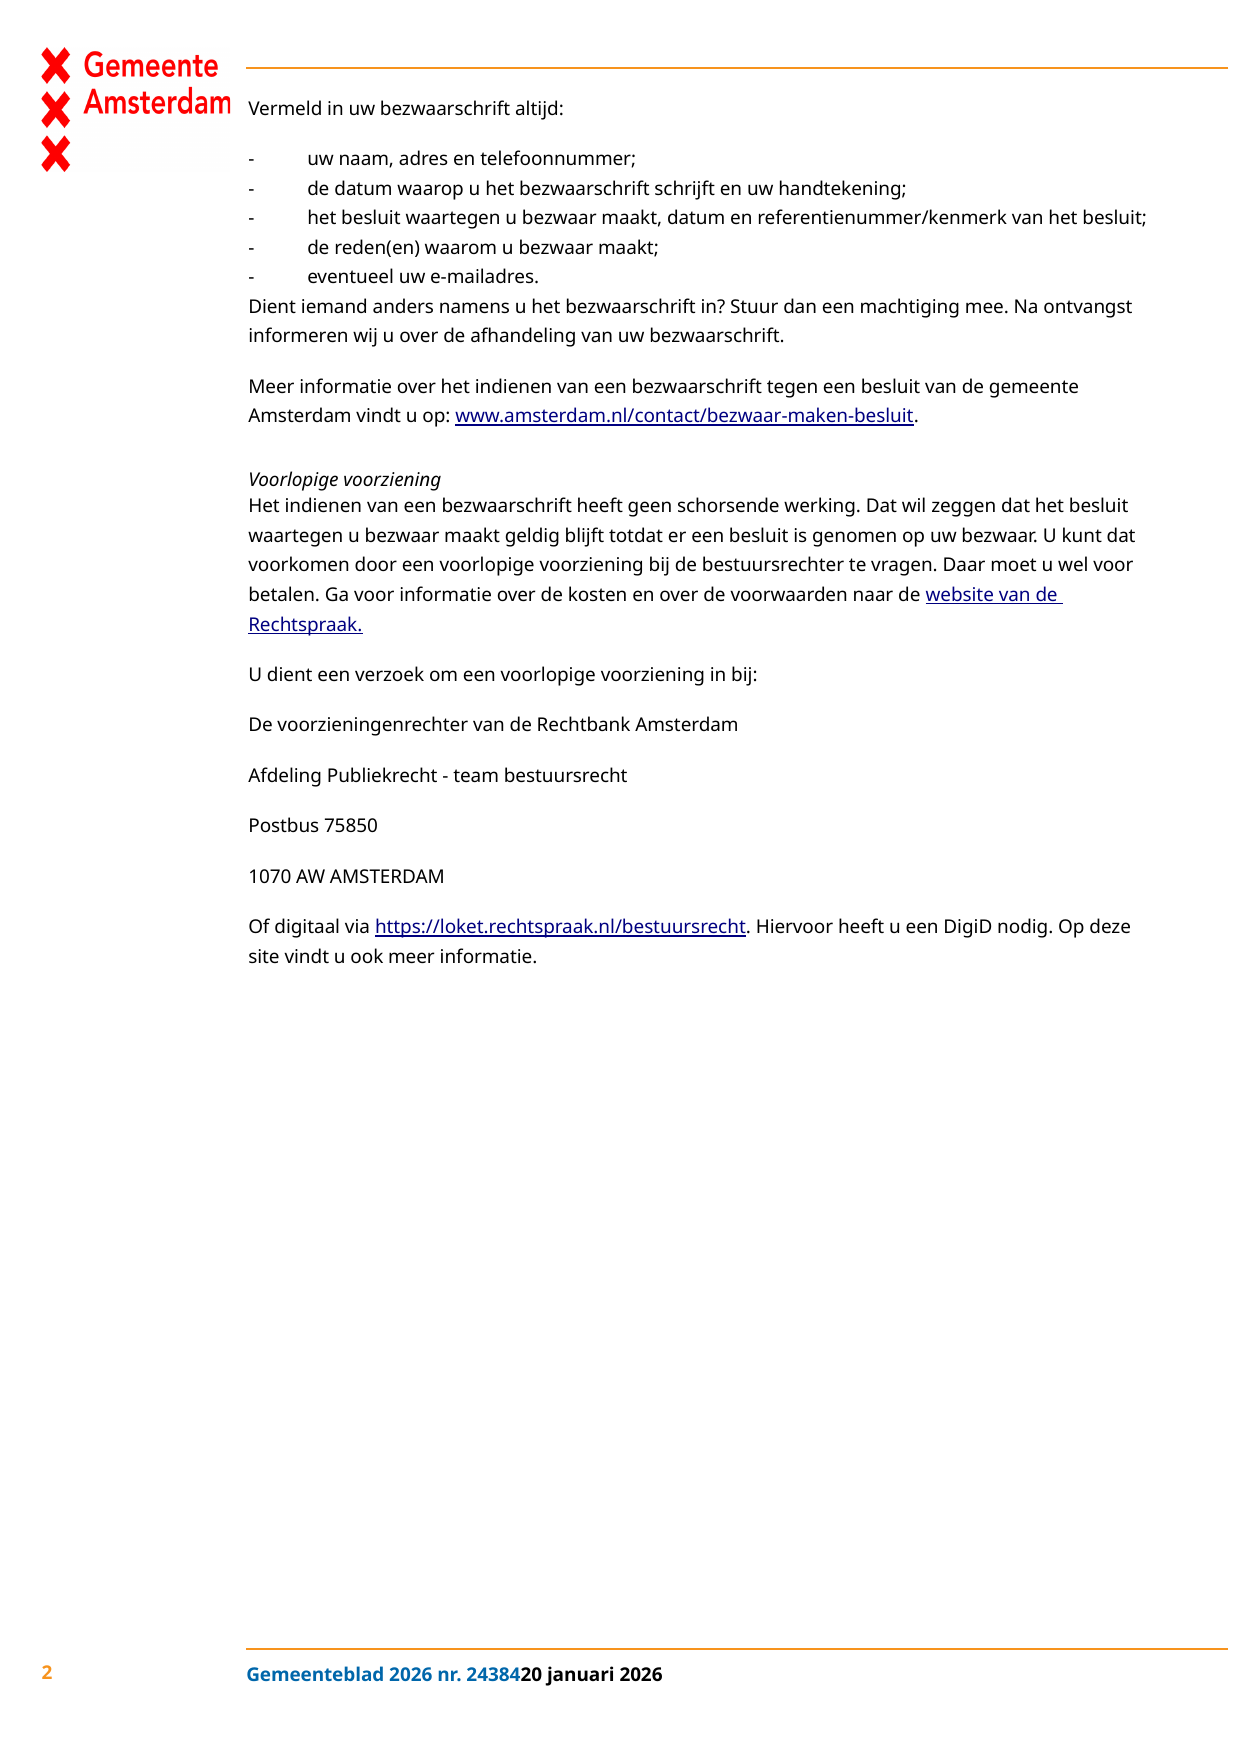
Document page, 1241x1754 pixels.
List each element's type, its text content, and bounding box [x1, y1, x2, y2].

text De voorzieningenrechter van de Rechtbank Amsterdam [248, 712, 1152, 737]
text Postbus 75850 [248, 812, 1152, 838]
text Vermeld in uw bezwaarschrift altijd: [248, 95, 1152, 121]
picture [41, 47, 231, 172]
text Voorlopige voorziening [248, 467, 1152, 492]
list uw naam, adres en telefoonnummer; [248, 145, 1152, 171]
text Of digitaal via https://loket.rechtspraak.nl/bestuursrecht. Hiervoor heeft u een DigiD nodig. Op deze site vindt u ook meer informatie. [248, 913, 1152, 968]
list het besluit waartegen u bezwaar maakt, datum en referentienummer/kenmerk van het besluit; [248, 204, 1152, 230]
text U dient een verzoek om een voorlopige voorziening in bij: [248, 661, 1152, 687]
text Meer informatie over het indienen van een bezwaarschrift tegen een besluit van de gemeente Amsterdam vindt u op: www.amsterdam.nl/contact/bezwaar-maken-besluit. [248, 373, 1152, 428]
text Dient iemand anders namens u het bezwaarschrift in? Stuur dan een machtiging mee. Na ontvangst informeren wij u over de afhandeling van uw bezwaarschrift. [248, 293, 1152, 348]
list de datum waarop u het bezwaarschrift schrijft en uw handtekening; [248, 175, 1152, 201]
text 1070 AW AMSTERDAM [248, 863, 1152, 888]
list eventueel uw e-mailadres. [248, 263, 1152, 289]
list de reden(en) waarom u bezwaar maakt; [248, 234, 1152, 260]
text Het indienen van een bezwaarschrift heeft geen schorsende werking. Dat wil zeggen dat het besluit waartegen u bezwaar maakt geldig blijft totdat er een besluit is genomen op uw bezwaar. U kunt dat voorkomen door een voorlopige voorziening bij de bestuursrechter te vragen. Daar moet u wel voor betalen. Ga voor informatie over de kosten en over de voorwaarden naar de website van de Rechtspraak. [248, 492, 1152, 636]
text Afdeling Publiekrecht - team bestuursrecht [248, 762, 1152, 788]
